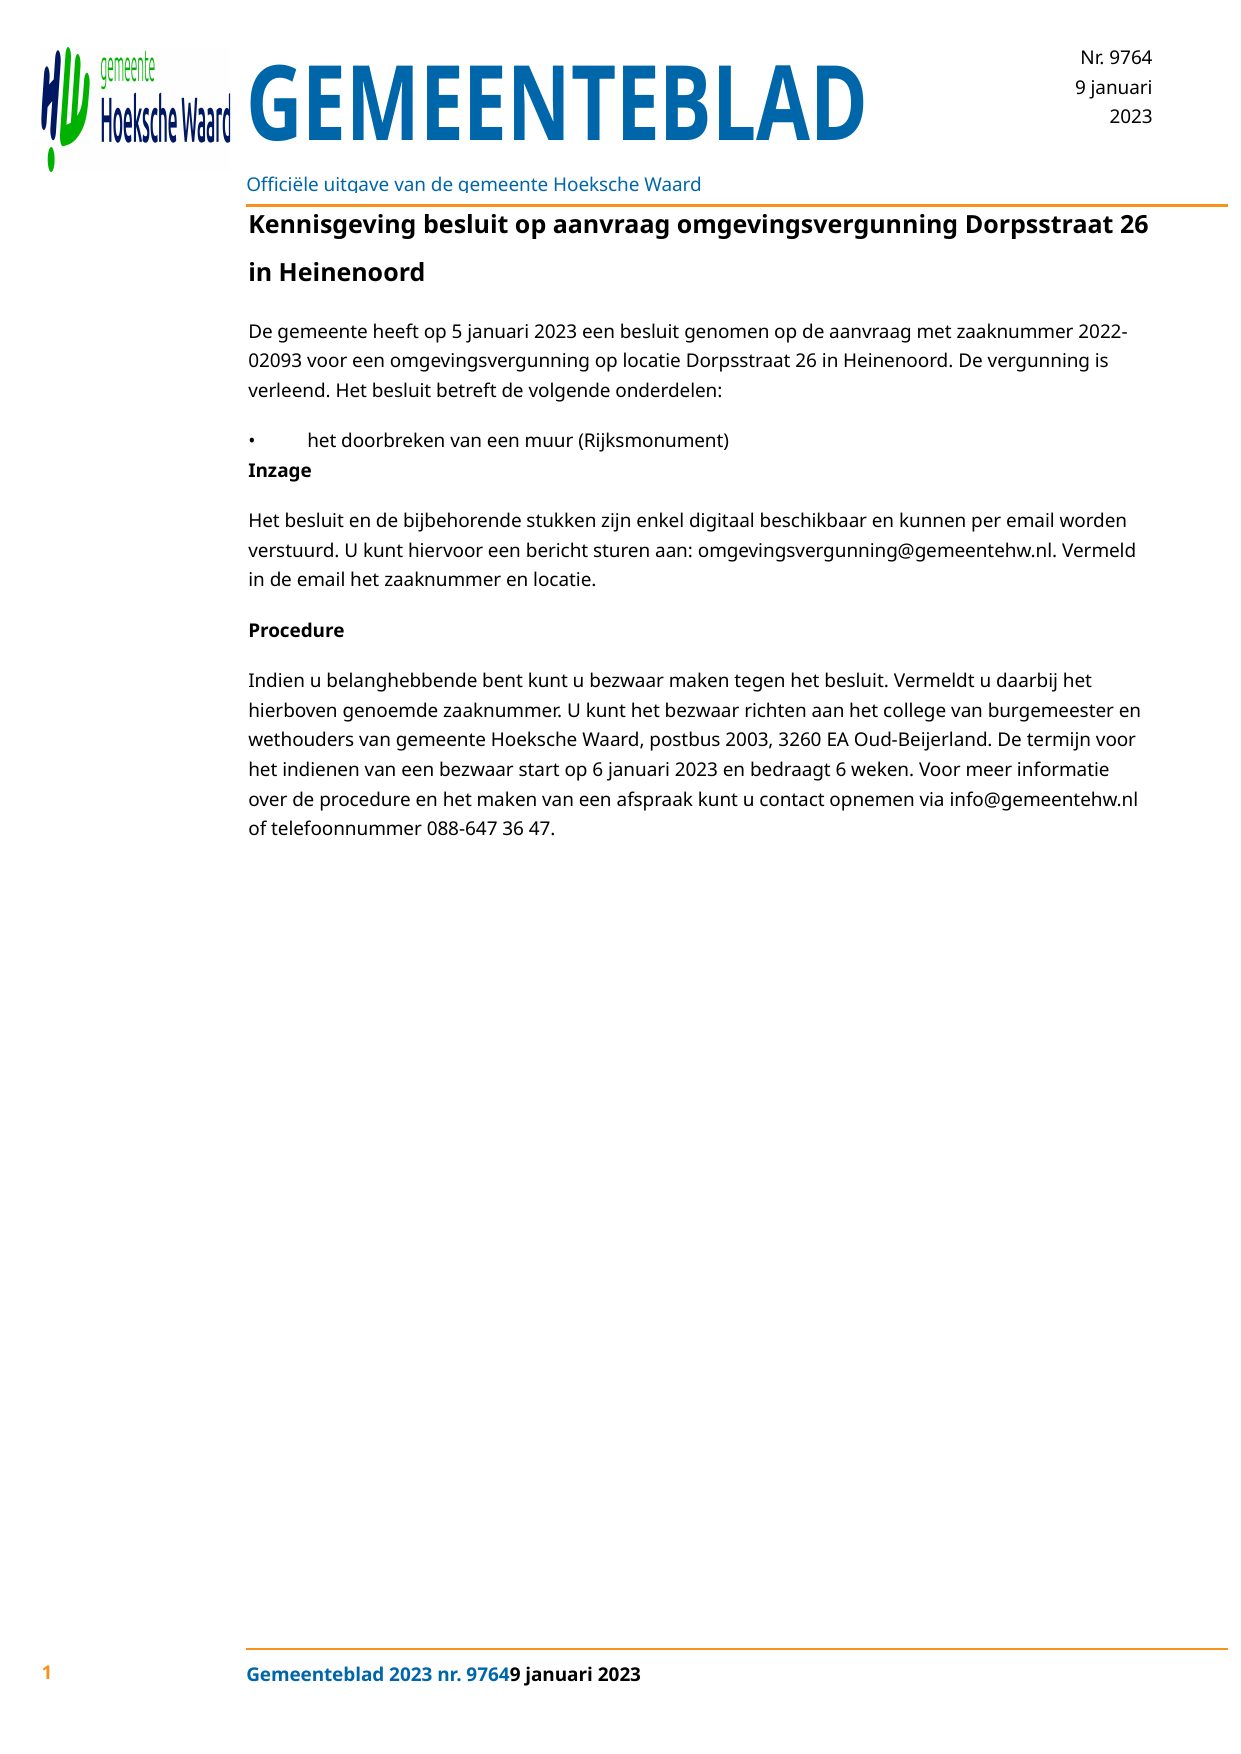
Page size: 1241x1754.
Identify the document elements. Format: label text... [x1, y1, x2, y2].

text Het besluit en de bijbehorende stukken zijn enkel digitaal beschikbaar en kunnen per email worden verstuurd. U kunt hiervoor een bericht sturen aan: omgevingsvergunning@gemeentehw.nl. Vermeld in de email het zaaknummer en locatie. [248, 507, 1152, 592]
text De gemeente heeft op 5 januari 2023 een besluit genomen op de aanvraag met zaaknummer 2022-02093 voor een omgevingsvergunning op locatie Dorpsstraat 26 in Heinenoord. De vergunning is verleend. Het besluit betreft de volgende onderdelen: [248, 318, 1152, 403]
text Indien u belanghebbende bent kunt u bezwaar maken tegen het besluit. Vermeldt u daarbij het hierboven genoemde zaaknummer. U kunt het bezwaar richten aan het college van burgemeester en wethouders van gemeente Hoeksche Waard, postbus 2003, 3260 EA Oud-Beijerland. De termijn voor het indienen van een bezwaar start op 6 januari 2023 en bedraagt 6 weken. Voor meer informatie over de procedure en het maken van een afspraak kunt u contact opnemen via info@gemeentehw.nl of telefoonnummer 088-647 36 47. [248, 667, 1152, 841]
text Inzage [248, 457, 1152, 483]
text Kennisgeving besluit op aanvraag omgevingsvergunning Dorpsstraat 26 in Heinenoord [248, 207, 1152, 288]
list het doorbreken van een muur (Rijksmonument) [248, 427, 1152, 453]
picture [41, 47, 231, 172]
text Procedure [248, 617, 1152, 643]
